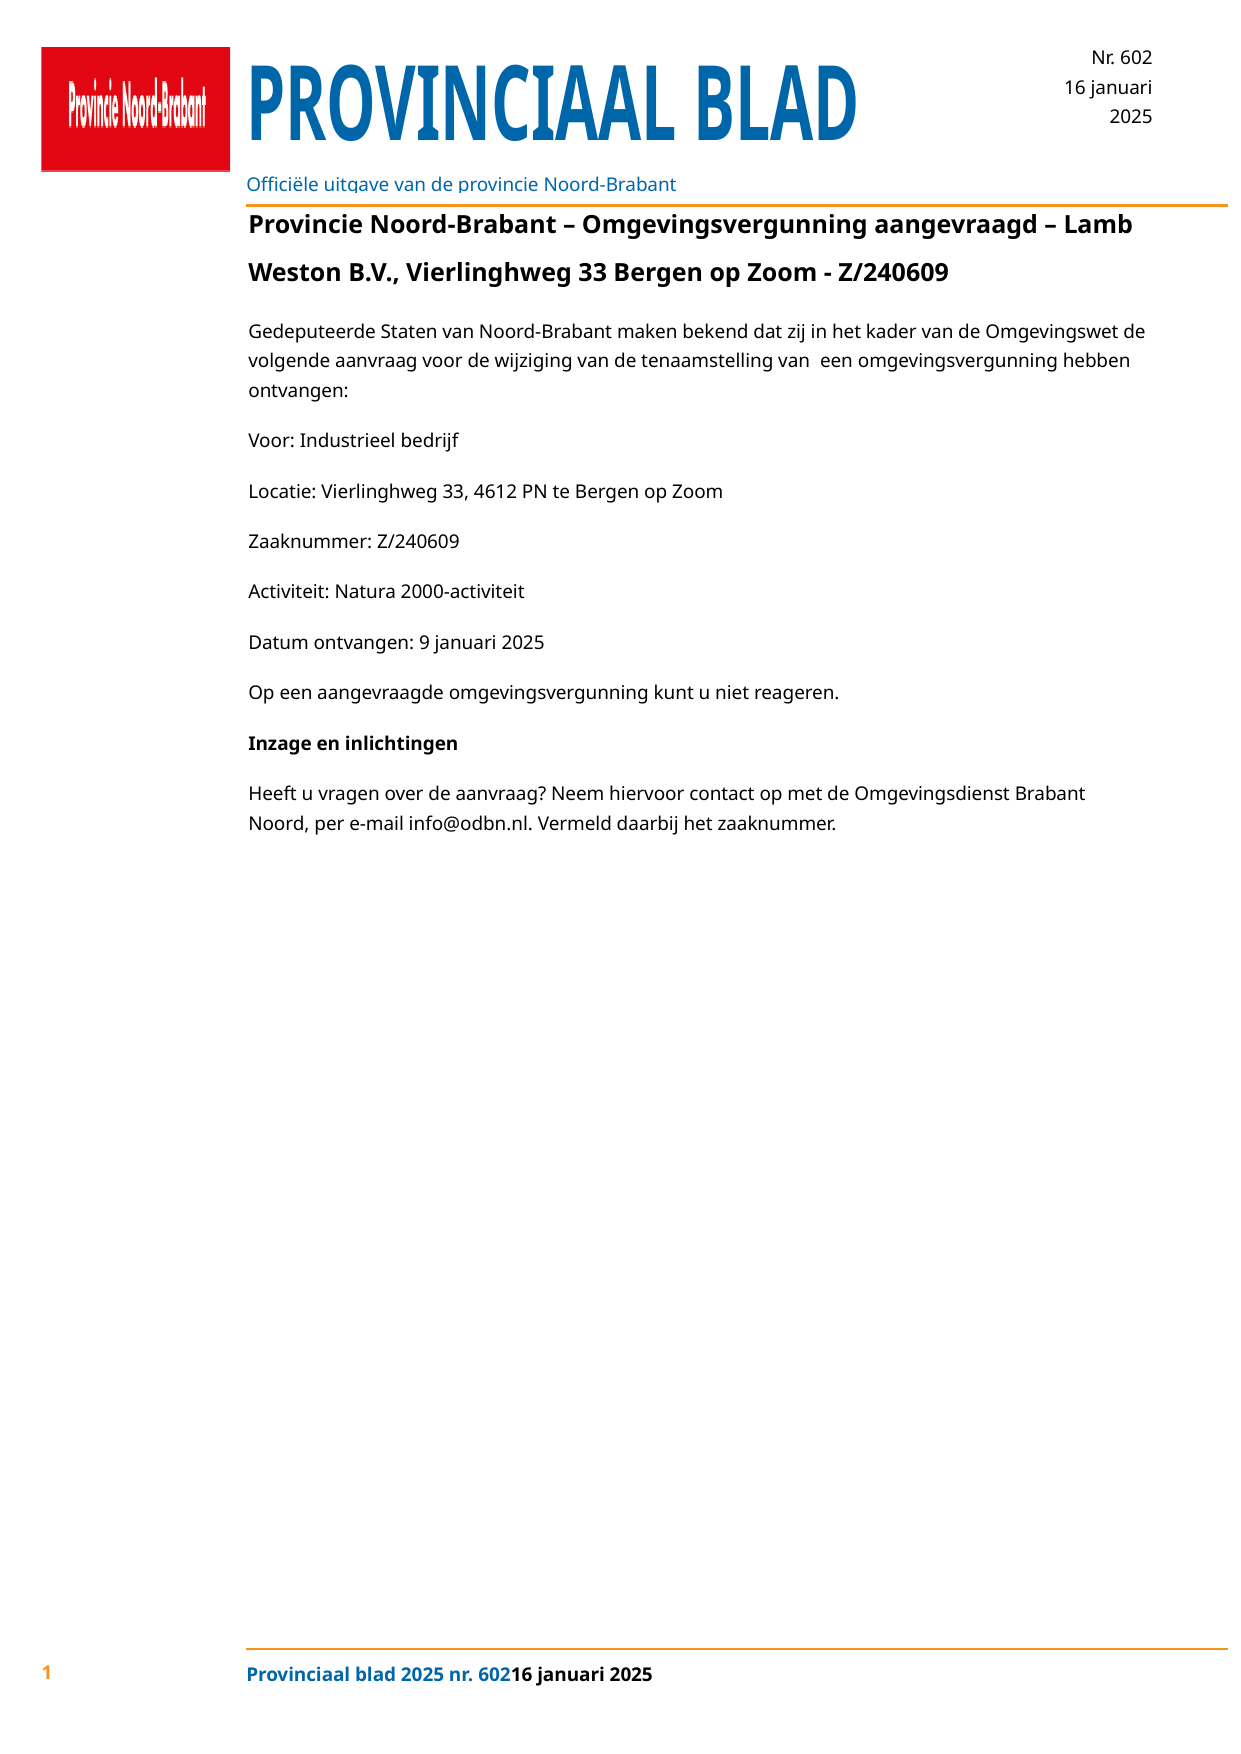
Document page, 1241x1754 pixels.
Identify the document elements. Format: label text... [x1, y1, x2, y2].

text Heeft u vragen over de aanvraag? Neem hiervoor contact op met de Omgevingsdienst Brabant Noord, per e-mail info@odbn.nl. Vermeld daarbij het zaaknummer. [248, 780, 1152, 836]
text Inzage en inlichtingen [248, 730, 1152, 756]
text Datum ontvangen: 9 januari 2025 [248, 629, 1152, 655]
text Voor: Industrieel bedrijf [248, 427, 1152, 453]
text Locatie: Vierlinghweg 33, 4612 PN te Bergen op Zoom [248, 478, 1152, 504]
text Provincie Noord-Brabant – Omgevingsvergunning aangevraagd – Lamb Weston B.V., Vierlinghweg 33 Bergen op Zoom - Z/240609 [248, 207, 1152, 288]
text Zaaknummer: Z/240609 [248, 528, 1152, 554]
picture [41, 47, 231, 172]
text Activiteit: Natura 2000-activiteit [248, 579, 1152, 604]
text Gedeputeerde Staten van Noord-Brabant maken bekend dat zij in het kader van de Omgevingswet de volgende aanvraag voor de wijziging van de tenaamstelling van een omgevingsvergunning hebben ontvangen: [248, 318, 1152, 403]
text Op een aangevraagde omgevingsvergunning kunt u niet reageren. [248, 679, 1152, 705]
